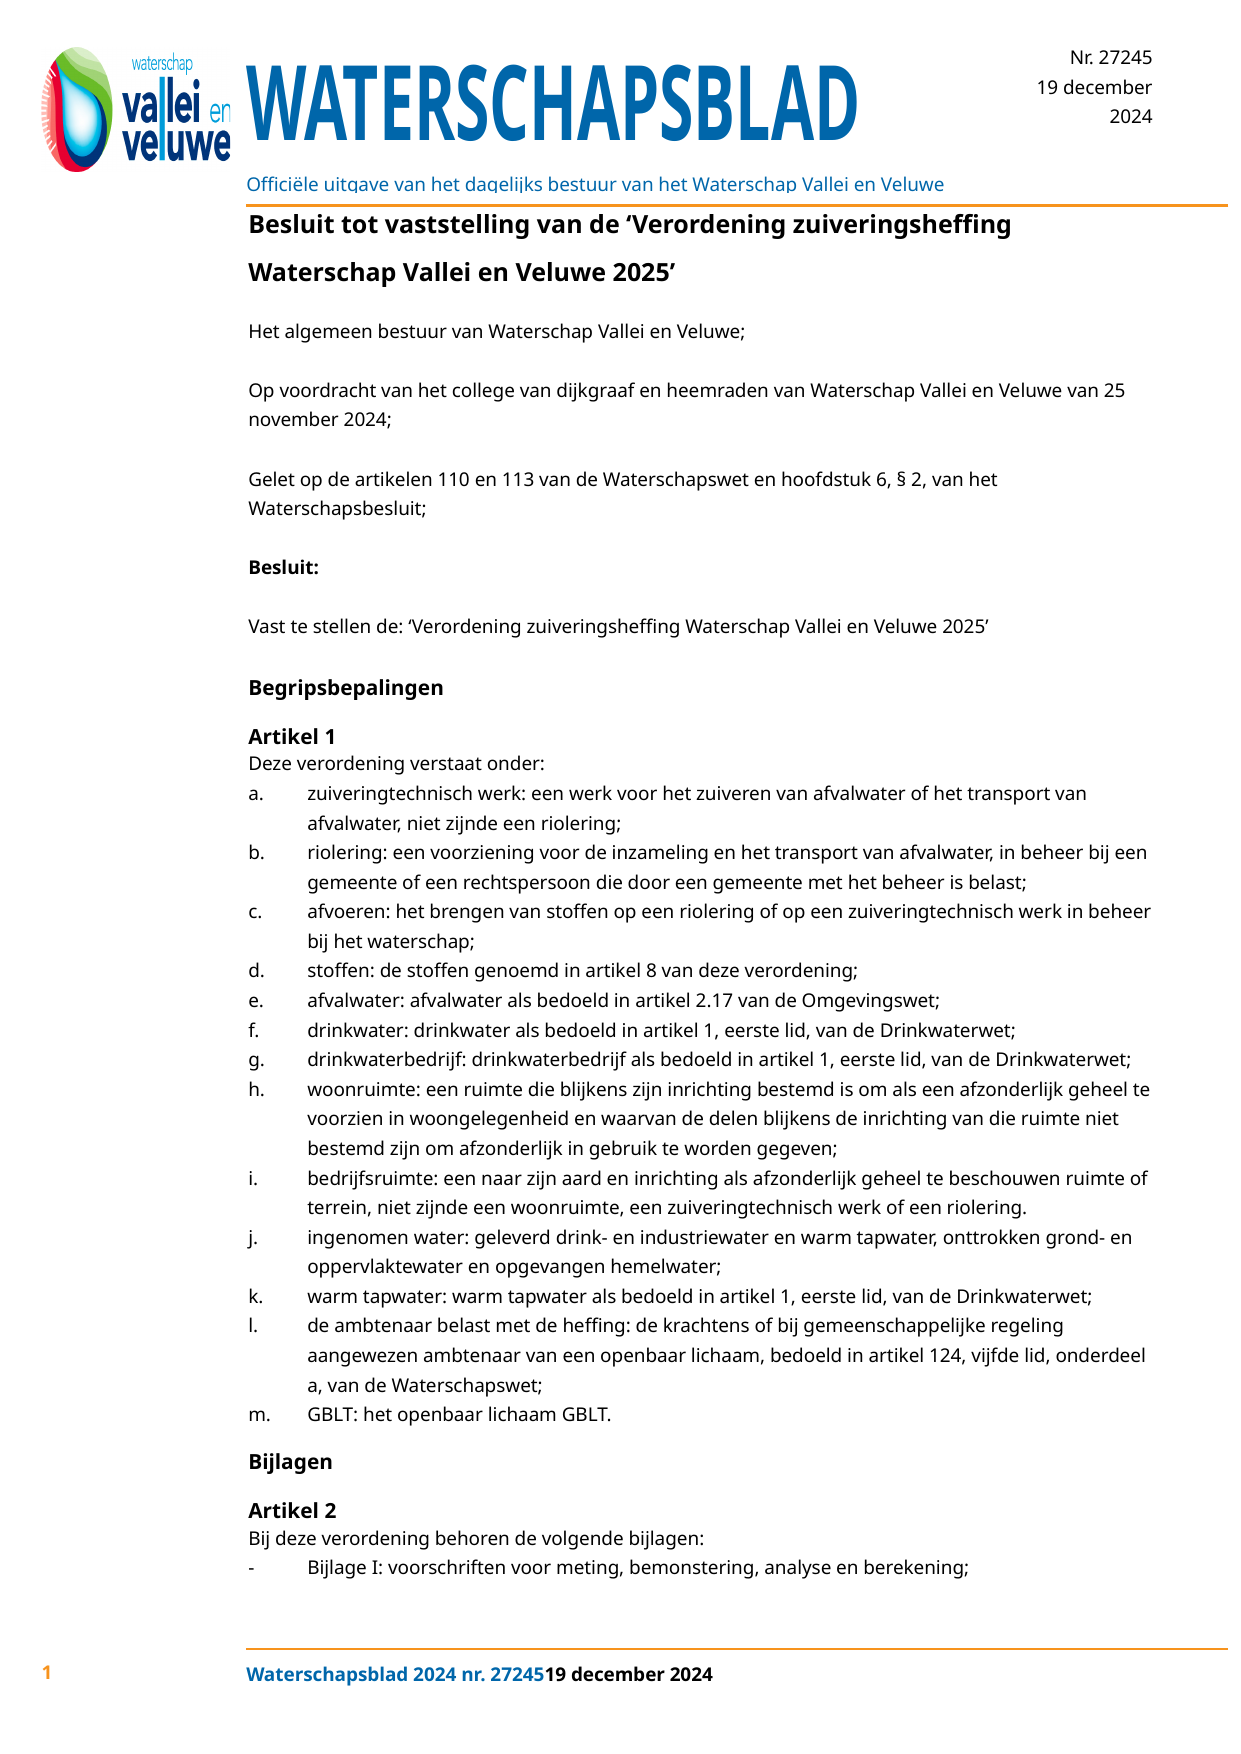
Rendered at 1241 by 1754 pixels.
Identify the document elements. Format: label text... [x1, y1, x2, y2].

text Begripsbepalingen [248, 673, 1152, 701]
list afvoeren: het brengen van stoffen op een riolering of op een zuiveringtechnisch werk in beheer bij het waterschap; [248, 898, 1152, 954]
text Deze verordening verstaat onder: [248, 751, 1152, 776]
list Bijlage I: voorschriften voor meting, bemonstering, analyse en berekening; [248, 1554, 1152, 1580]
text Artikel 1 [248, 722, 1152, 751]
list afvalwater: afvalwater als bedoeld in artikel 2.17 van de Omgevingswet; [248, 987, 1152, 1013]
list de ambtenaar belast met de heffing: de krachtens of bij gemeenschappelijke regeling aangewezen ambtenaar van een openbaar lichaam, bedoeld in artikel 124, vijfde lid, onderdeel a, van de Waterschapswet; [248, 1313, 1152, 1398]
list drinkwaterbedrijf: drinkwaterbedrijf als bedoeld in artikel 1, eerste lid, van de Drinkwaterwet; [248, 1046, 1152, 1072]
list bedrijfsruimte: een naar zijn aard en inrichting als afzonderlijk geheel te beschouwen ruimte of terrein, niet zijnde een woonruimte, een zuiveringtechnisch werk of een riolering. [248, 1165, 1152, 1220]
list ingenomen water: geleverd drink- en industriewater en warm tapwater, onttrokken grond- en oppervlaktewater en opgevangen hemelwater; [248, 1224, 1152, 1279]
text Bij deze verordening behoren de volgende bijlagen: [248, 1525, 1152, 1551]
list warm tapwater: warm tapwater als bedoeld in artikel 1, eerste lid, van de Drinkwaterwet; [248, 1283, 1152, 1309]
text Besluit: [248, 554, 1152, 580]
list GBLT: het openbaar lichaam GBLT. [248, 1401, 1152, 1427]
text Vast te stellen de: ‘Verordening zuiveringsheffing Waterschap Vallei en Veluwe 2025’ [248, 614, 1152, 639]
list riolering: een voorziening voor de inzameling en het transport van afvalwater, in beheer bij een gemeente of een rechtspersoon die door een gemeente met het beheer is belast; [248, 839, 1152, 895]
list woonruimte: een ruimte die blijkens zijn inrichting bestemd is om als een afzonderlijk geheel te voorzien in woongelegenheid en waarvan de delen blijkens de inrichting van die ruimte niet bestemd zijn om afzonderlijk in gebruik te worden gegeven; [248, 1076, 1152, 1161]
picture [41, 47, 231, 172]
list zuiveringtechnisch werk: een werk voor het zuiveren van afvalwater of het transport van afvalwater, niet zijnde een riolering; [248, 780, 1152, 836]
text Besluit tot vaststelling van de ‘Verordening zuiveringsheffing Waterschap Vallei en Veluwe 2025’ [248, 207, 1152, 288]
list stoffen: de stoffen genoemd in artikel 8 van deze verordening; [248, 958, 1152, 983]
list drinkwater: drinkwater als bedoeld in artikel 1, eerste lid, van de Drinkwaterwet; [248, 1017, 1152, 1043]
text Bijlagen [248, 1447, 1152, 1476]
text Het algemeen bestuur van Waterschap Vallei en Veluwe; [248, 318, 1152, 344]
text Artikel 2 [248, 1496, 1152, 1525]
text Op voordracht van het college van dijkgraaf en heemraden van Waterschap Vallei en Veluwe van 25 november 2024; [248, 377, 1152, 432]
text Gelet op de artikelen 110 en 113 van de Waterschapswet en hoofdstuk 6, § 2, van het Waterschapsbesluit; [248, 466, 1152, 521]
